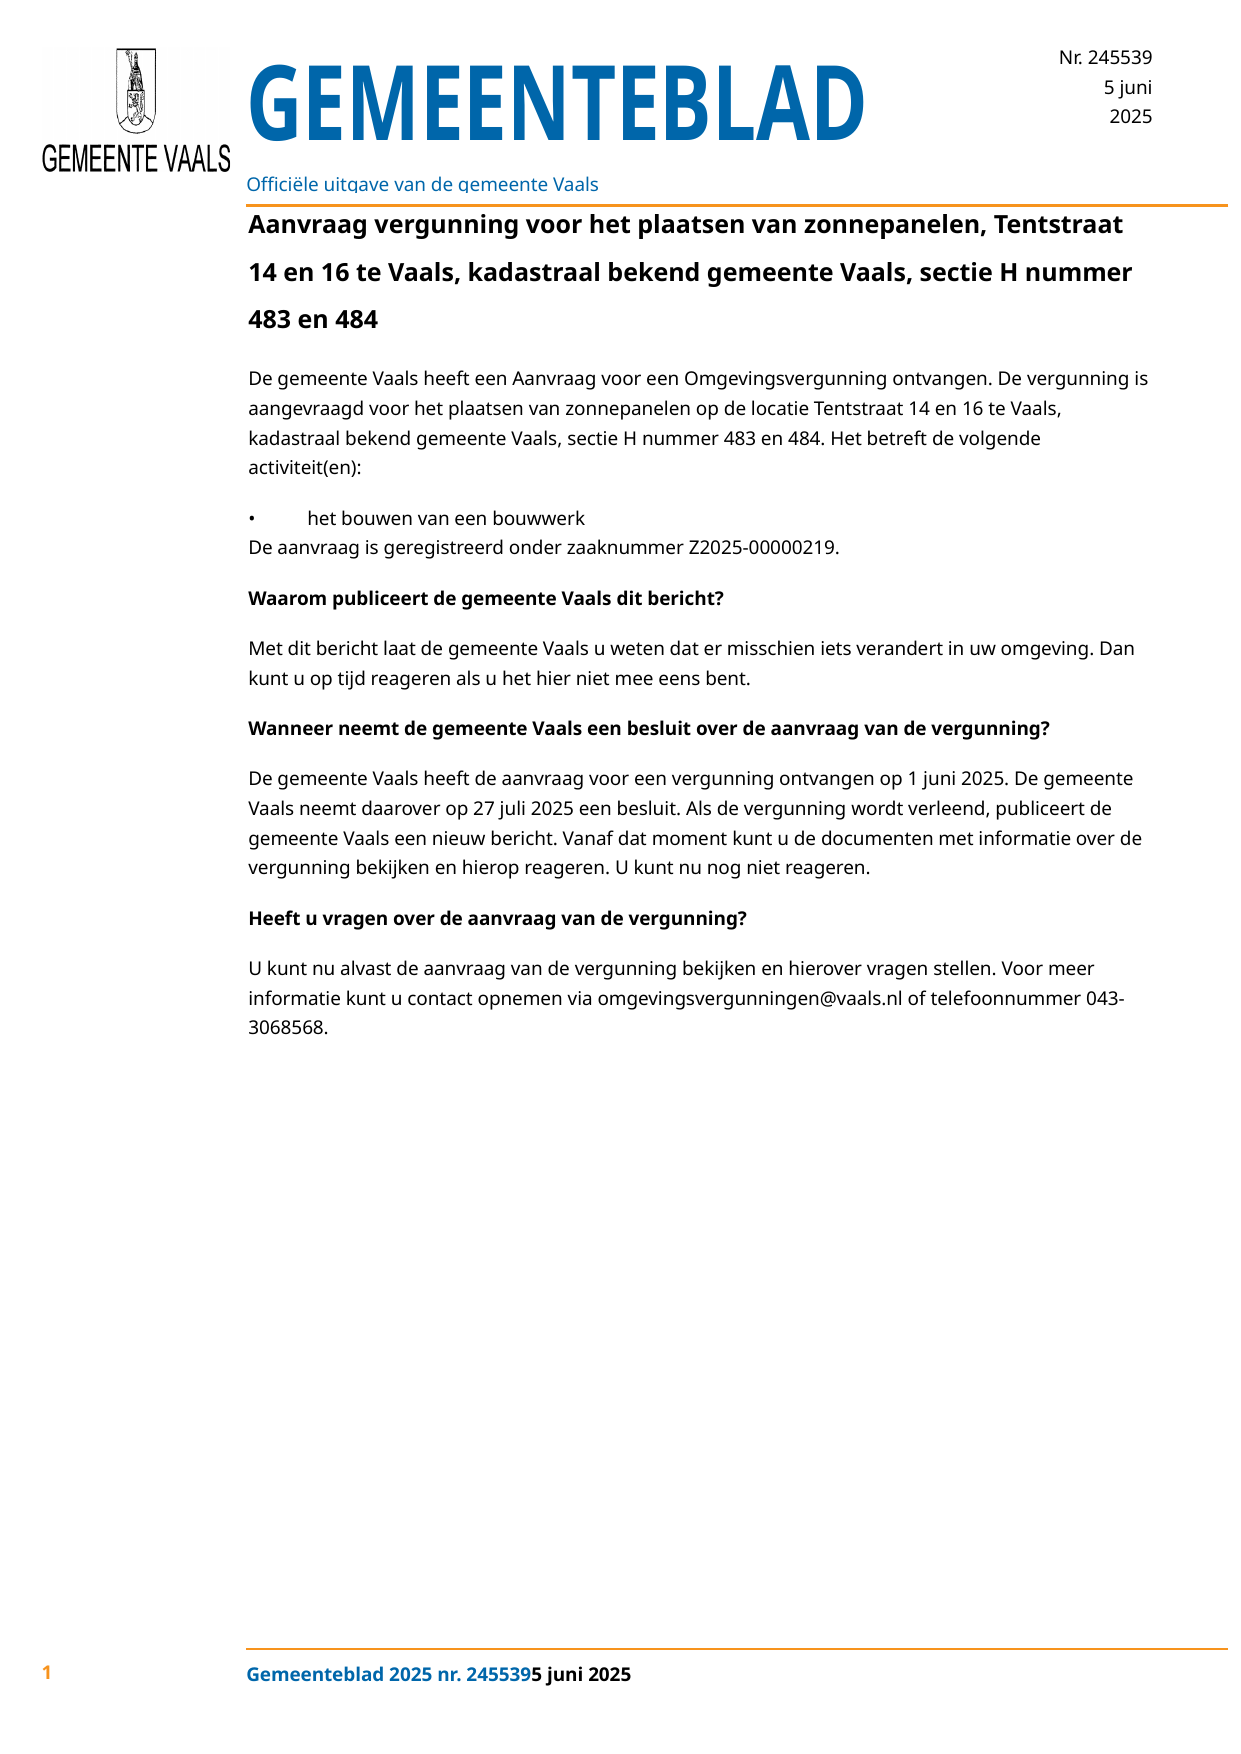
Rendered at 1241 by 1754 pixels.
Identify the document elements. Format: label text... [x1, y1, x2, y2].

list het bouwen van een bouwwerk [248, 505, 1152, 530]
text De gemeente Vaals heeft een Aanvraag voor een Omgevingsvergunning ontvangen. De vergunning is aangevraagd voor het plaatsen van zonnepanelen op de locatie Tentstraat 14 en 16 te Vaals, kadastraal bekend gemeente Vaals, sectie H nummer 483 en 484. Het betreft de volgende activiteit(en): [248, 366, 1152, 480]
text De aanvraag is geregistreerd onder zaaknummer Z2025-00000219. [248, 534, 1152, 560]
text Wanneer neemt de gemeente Vaals een besluit over de aanvraag van de vergunning? [248, 715, 1152, 741]
text Waarom publiceert de gemeente Vaals dit bericht? [248, 585, 1152, 610]
text De gemeente Vaals heeft de aanvraag voor een vergunning ontvangen op 1 juni 2025. De gemeente Vaals neemt daarover op 27 juli 2025 een besluit. Als de vergunning wordt verleend, publiceert de gemeente Vaals een nieuw bericht. Vanaf dat moment kunt u de documenten met informatie over de vergunning bekijken en hierop reageren. U kunt nu nog niet reageren. [248, 766, 1152, 880]
picture [41, 47, 231, 172]
text Heeft u vragen over de aanvraag van de vergunning? [248, 905, 1152, 930]
text Met dit bericht laat de gemeente Vaals u weten dat er misschien iets verandert in uw omgeving. Dan kunt u op tijd reageren als u het hier niet mee eens bent. [248, 635, 1152, 690]
text Aanvraag vergunning voor het plaatsen van zonnepanelen, Tentstraat 14 en 16 te Vaals, kadastraal bekend gemeente Vaals, sectie H nummer 483 en 484 [248, 207, 1152, 336]
text U kunt nu alvast de aanvraag van de vergunning bekijken en hierover vragen stellen. Voor meer informatie kunt u contact opnemen via omgevingsvergunningen@vaals.nl of telefoonnummer 043-3068568. [248, 955, 1152, 1040]
